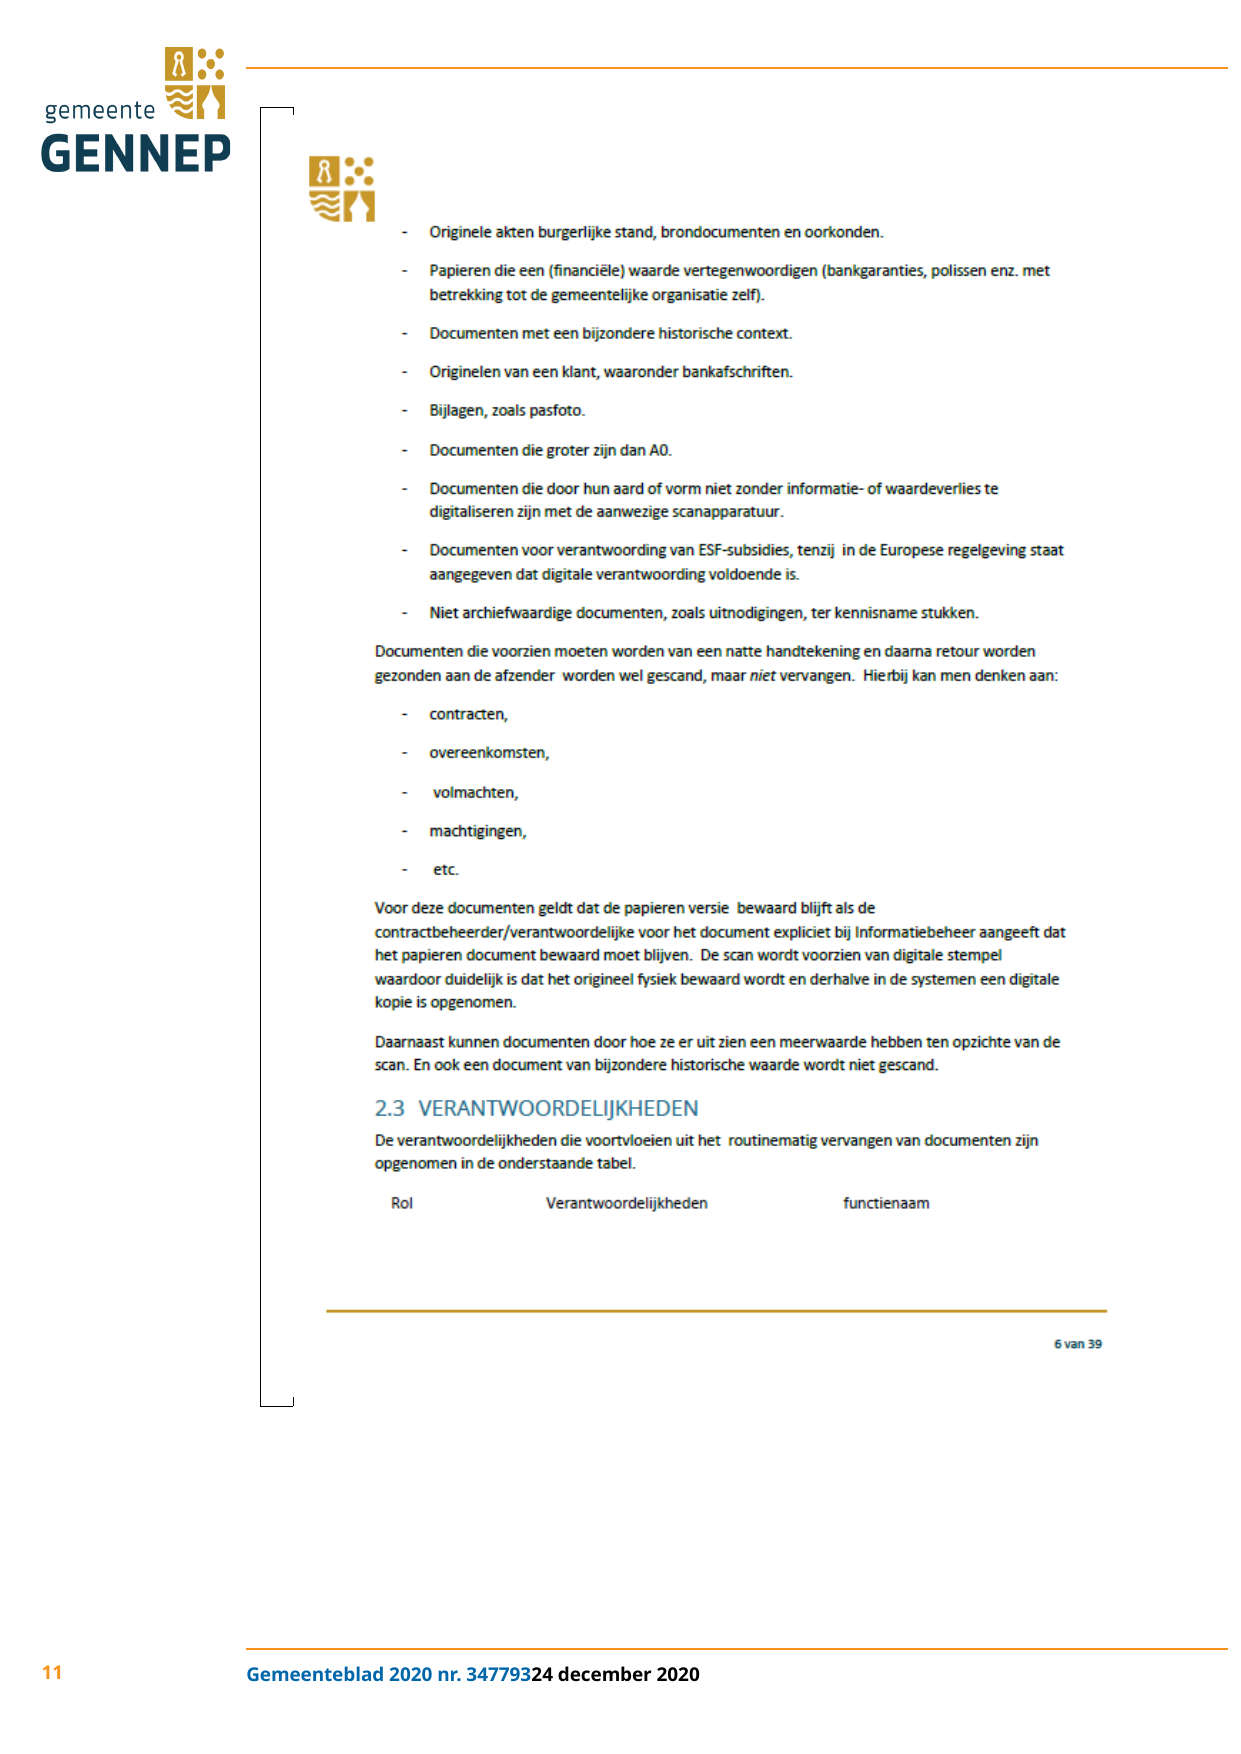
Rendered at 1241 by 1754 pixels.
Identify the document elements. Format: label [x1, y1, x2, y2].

picture [268, 115, 1173, 1397]
picture [41, 47, 231, 172]
